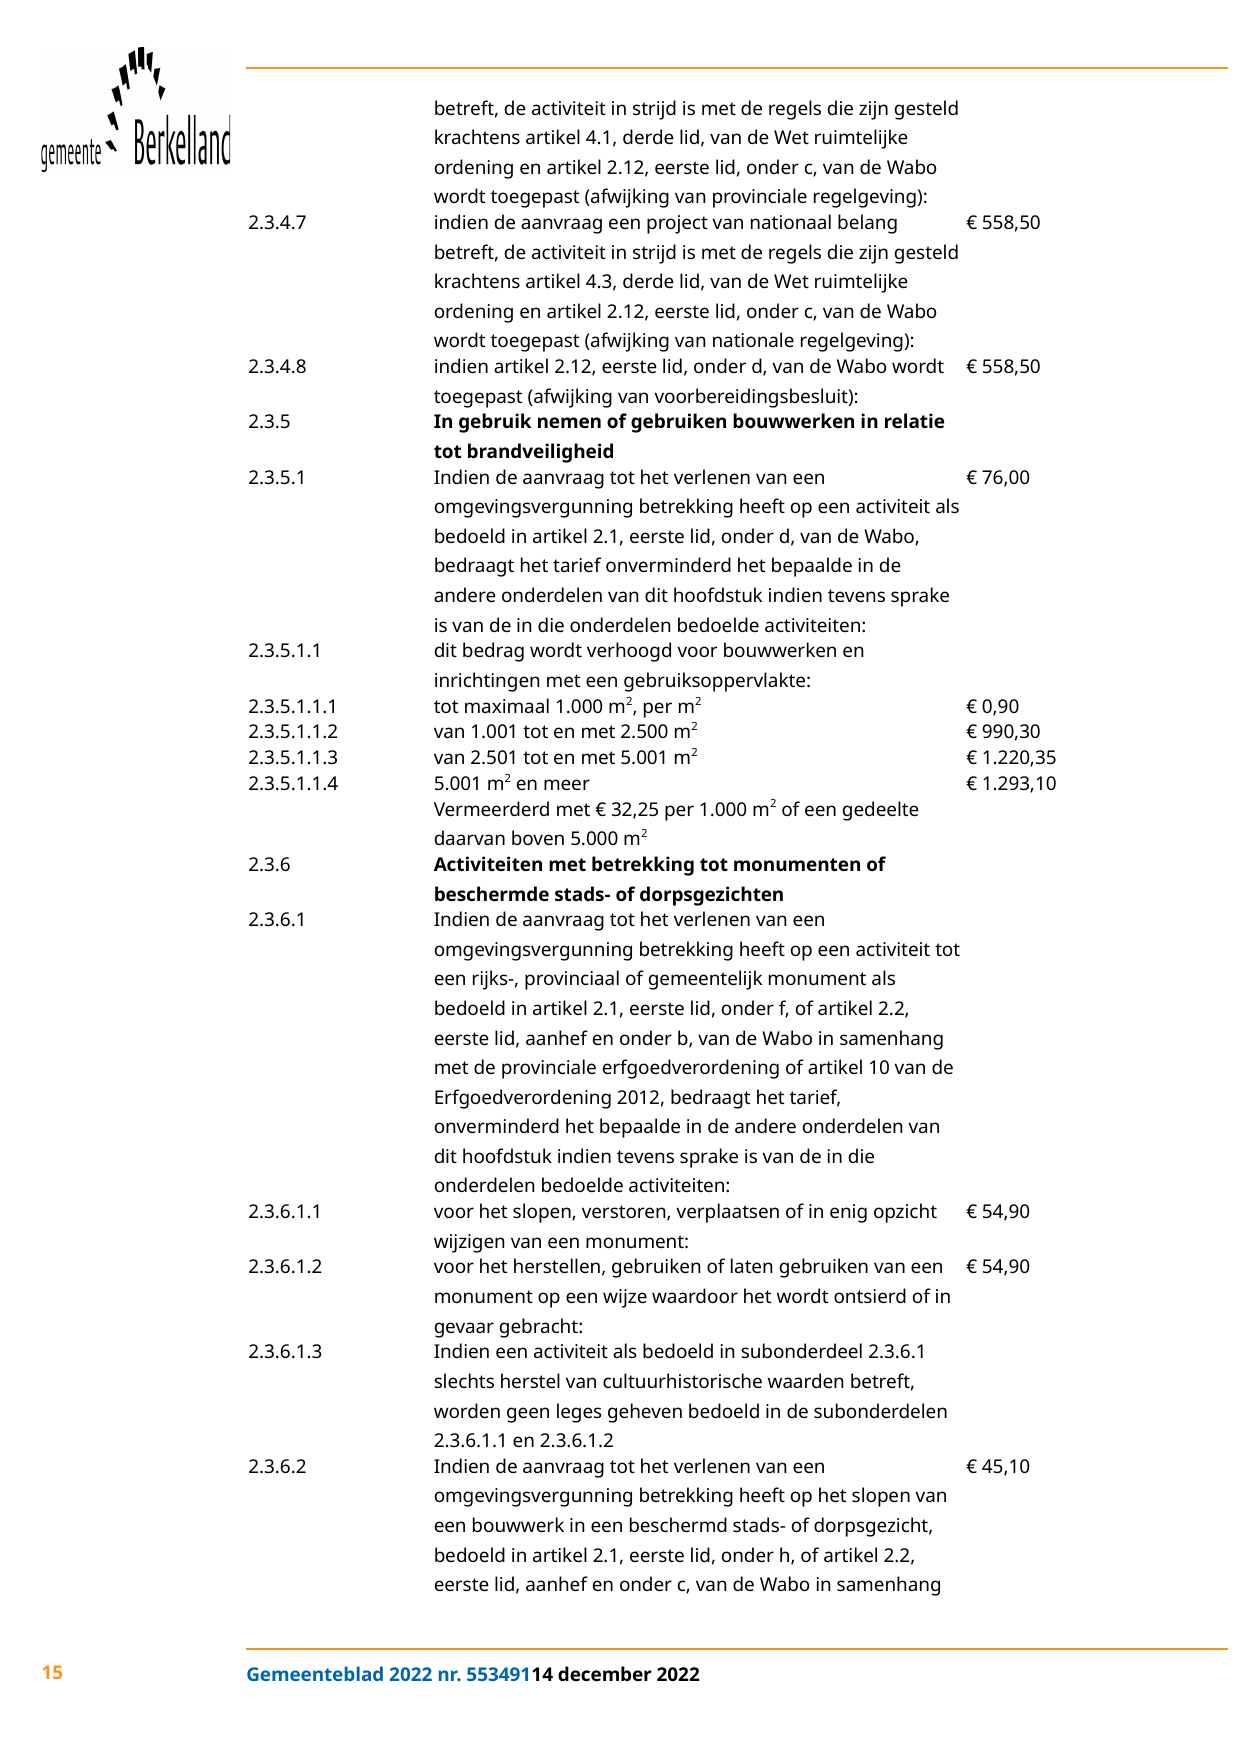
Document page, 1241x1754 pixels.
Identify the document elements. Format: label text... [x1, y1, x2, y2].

table_cell [966, 851, 1152, 906]
table_cell € 45,10 [966, 1453, 1152, 1597]
table_cell tot maximaal 1.000 m2, per m2 [434, 693, 966, 719]
table_cell Indien de aanvraag tot het verlenen van een omgevingsvergunning betrekking heeft op een activiteit als bedoeld in artikel 2.1, eerste lid, onder d, van de Wabo, bedraagt het tarief onverminderd het bepaalde in de andere onderdelen van dit hoofdstuk indien tevens sprake is van de in die onderdelen bedoelde activiteiten: [434, 464, 966, 638]
table_cell van 1.001 tot en met 2.500 m2 [434, 719, 966, 744]
table_cell 2.3.6.1 [248, 906, 433, 1198]
table_cell € 54,90 [966, 1199, 1152, 1254]
table_cell € 558,50 [966, 353, 1152, 409]
table_cell betreft, de activiteit in strijd is met de regels die zijn gesteld krachtens artikel 4.1, derde lid, van de Wet ruimtelijke ordening en artikel 2.12, eerste lid, onder c, van de Wabo wordt toegepast (afwijking van provinciale regelgeving): [434, 95, 966, 209]
table_cell 2.3.4.7 [248, 209, 433, 353]
table_cell 2.3.5.1.1.2 [248, 719, 433, 744]
table_cell voor het herstellen, gebruiken of laten gebruiken van een monument op een wijze waardoor het wordt ontsierd of in gevaar gebracht: [434, 1254, 966, 1339]
table_cell 2.3.5 [248, 409, 433, 464]
table_cell € 54,90 [966, 1254, 1152, 1339]
table_cell [966, 409, 1152, 464]
table_cell In gebruik nemen of gebruiken bouwwerken in relatie tot brandveiligheid [434, 409, 966, 464]
table_cell 2.3.5.1.1.1 [248, 693, 433, 719]
table_cell € 990,30 [966, 719, 1152, 744]
table_cell 2.3.5.1 [248, 464, 433, 638]
table_cell Vermeerderd met € 32,25 per 1.000 m2 of een gedeelte daarvan boven 5.000 m2 [434, 796, 966, 851]
table_cell [966, 796, 1152, 851]
table_cell dit bedrag wordt verhoogd voor bouwwerken en inrichtingen met een gebruiksoppervlakte: [434, 638, 966, 693]
table_cell 2.3.4.8 [248, 353, 433, 409]
table_cell Indien de aanvraag tot het verlenen van een omgevingsvergunning betrekking heeft op het slopen van een bouwwerk in een beschermd stads- of dorpsgezicht, bedoeld in artikel 2.1, eerste lid, onder h, of artikel 2.2, eerste lid, aanhef en onder c, van de Wabo in samenhang [434, 1453, 966, 1597]
table_cell 2.3.5.1.1.3 [248, 744, 433, 770]
table_cell [966, 1339, 1152, 1453]
table_cell € 0,90 [966, 693, 1152, 719]
table_cell [966, 638, 1152, 693]
table_cell 2.3.6.1.3 [248, 1339, 433, 1453]
table_cell van 2.501 tot en met 5.001 m2 [434, 744, 966, 770]
table_cell 2.3.5.1.1.4 [248, 770, 433, 851]
table_cell voor het slopen, verstoren, verplaatsen of in enig opzicht wijzigen van een monument: [434, 1199, 966, 1254]
table_cell [966, 95, 1152, 209]
table_cell 2.3.6.1.1 [248, 1199, 433, 1254]
table_cell € 1.220,35 [966, 744, 1152, 770]
table_cell € 1.293,10 [966, 770, 1152, 796]
table_cell € 76,00 [966, 464, 1152, 638]
table_cell indien de aanvraag een project van nationaal belang betreft, de activiteit in strijd is met de regels die zijn gesteld krachtens artikel 4.3, derde lid, van de Wet ruimtelijke ordening en artikel 2.12, eerste lid, onder c, van de Wabo wordt toegepast (afwijking van nationale regelgeving): [434, 209, 966, 353]
table_cell 2.3.6.1.2 [248, 1254, 433, 1339]
table_cell € 558,50 [966, 209, 1152, 353]
table_cell [248, 95, 433, 209]
table_cell 2.3.6.2 [248, 1453, 433, 1597]
table_cell indien artikel 2.12, eerste lid, onder d, van de Wabo wordt toegepast (afwijking van voorbereidingsbesluit): [434, 353, 966, 409]
table_cell [966, 906, 1152, 1198]
table_cell Activiteiten met betrekking tot monumenten of beschermde stads- of dorpsgezichten [434, 851, 966, 906]
table_cell 5.001 m2 en meer [434, 770, 966, 796]
table_cell Indien de aanvraag tot het verlenen van een omgevingsvergunning betrekking heeft op een activiteit tot een rijks-, provinciaal of gemeentelijk monument als bedoeld in artikel 2.1, eerste lid, onder f, of artikel 2.2, eerste lid, aanhef en onder b, van de Wabo in samenhang met de provinciale erfgoedverordening of artikel 10 van de Erfgoedverordening 2012, bedraagt het tarief, onverminderd het bepaalde in de andere onderdelen van dit hoofdstuk indien tevens sprake is van de in die onderdelen bedoelde activiteiten: [434, 906, 966, 1198]
picture [41, 47, 231, 172]
table_cell 2.3.6 [248, 851, 433, 906]
table_cell 2.3.5.1.1 [248, 638, 433, 693]
table_cell Indien een activiteit als bedoeld in subonderdeel 2.3.6.1 slechts herstel van cultuurhistorische waarden betreft, worden geen leges geheven bedoeld in de subonderdelen 2.3.6.1.1 en 2.3.6.1.2 [434, 1339, 966, 1453]
